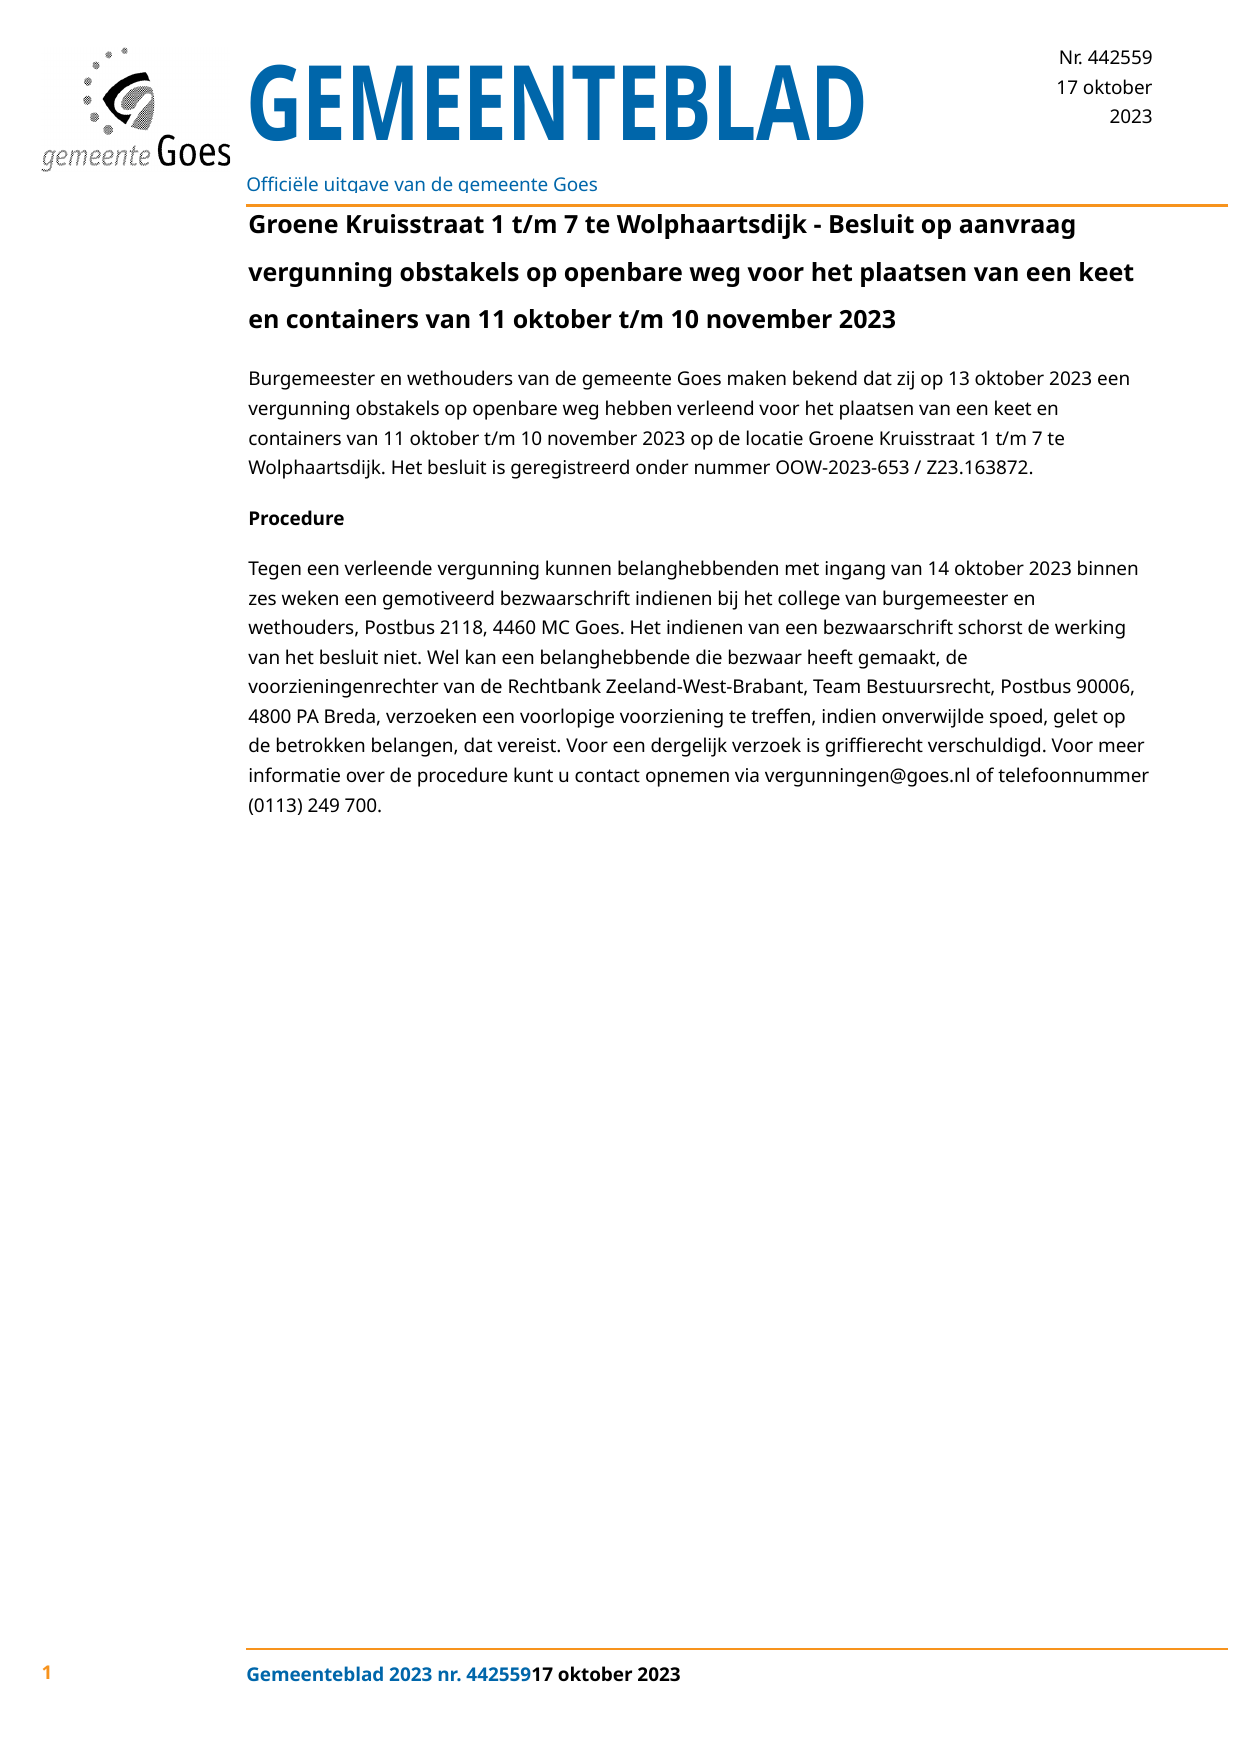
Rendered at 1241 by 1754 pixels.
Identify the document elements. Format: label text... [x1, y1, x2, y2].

text Procedure [248, 505, 1152, 530]
text Burgemeester en wethouders van de gemeente Goes maken bekend dat zij op 13 oktober 2023 een vergunning obstakels op openbare weg hebben verleend voor het plaatsen van een keet en containers van 11 oktober t/m 10 november 2023 op de locatie Groene Kruisstraat 1 t/m 7 te Wolphaartsdijk. Het besluit is geregistreerd onder nummer OOW-2023-653 / Z23.163872. [248, 366, 1152, 480]
text Tegen een verleende vergunning kunnen belanghebbenden met ingang van 14 oktober 2023 binnen zes weken een gemotiveerd bezwaarschrift indienen bij het college van burgemeester en wethouders, Postbus 2118, 4460 MC Goes. Het indienen van een bezwaarschrift schorst de werking van het besluit niet. Wel kan een belanghebbende die bezwaar heeft gemaakt, de voorzieningenrechter van de Rechtbank Zeeland-West-Brabant, Team Bestuursrecht, Postbus 90006, 4800 PA Breda, verzoeken een voorlopige voorziening te treffen, indien onverwijlde spoed, gelet op de betrokken belangen, dat vereist. Voor een dergelijk verzoek is griffierecht verschuldigd. Voor meer informatie over de procedure kunt u contact opnemen via vergunningen@goes.nl of telefoonnummer (0113) 249 700. [248, 555, 1152, 817]
text Groene Kruisstraat 1 t/m 7 te Wolphaartsdijk - Besluit op aanvraag vergunning obstakels op openbare weg voor het plaatsen van een keet en containers van 11 oktober t/m 10 november 2023 [248, 207, 1152, 336]
picture [41, 47, 231, 172]
